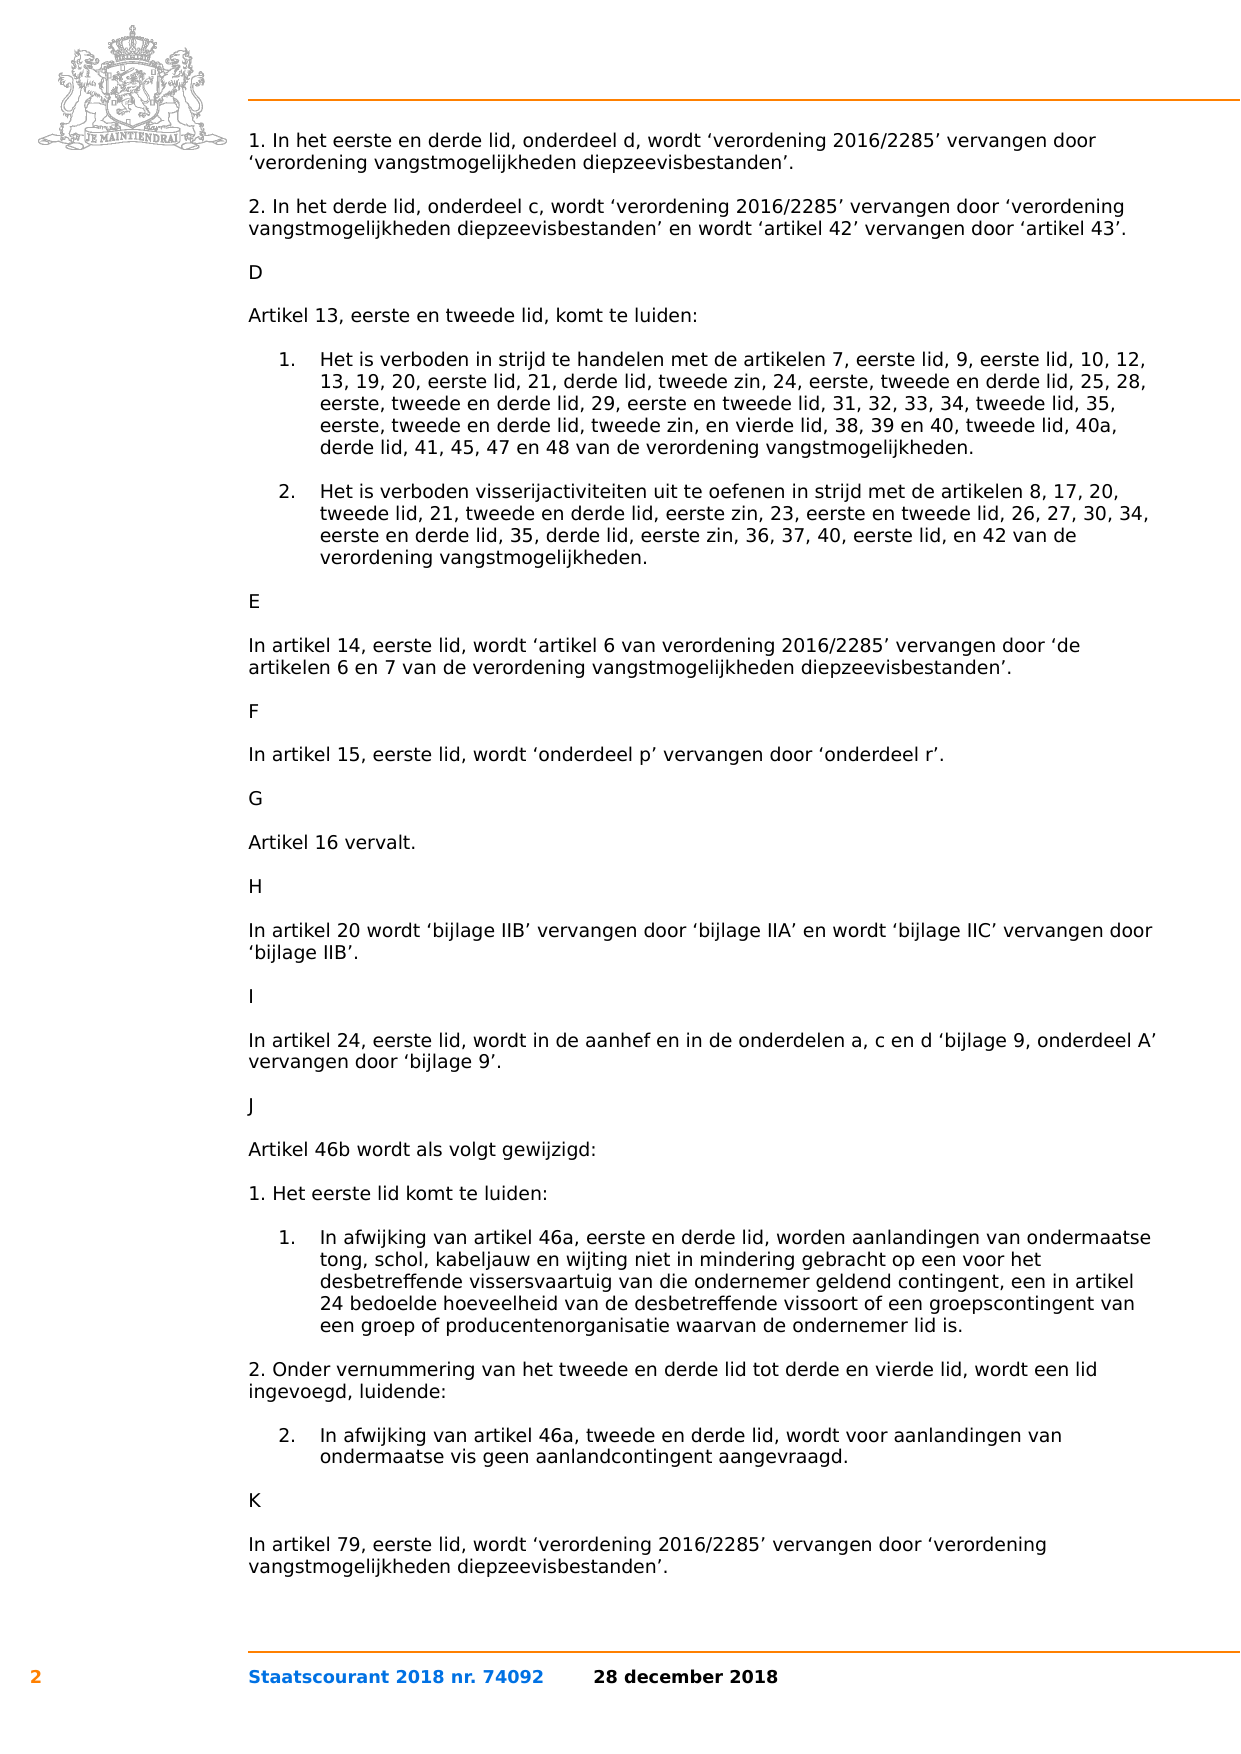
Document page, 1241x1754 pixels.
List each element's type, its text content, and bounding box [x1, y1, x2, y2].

text Artikel 13, eerste en tweede lid, komt te luiden: [248, 305, 1163, 327]
text D [248, 262, 1163, 283]
text In artikel 14, eerste lid, wordt ‘artikel 6 van verordening 2016/2285’ vervangen door ‘de artikelen 6 en 7 van de verordening vangstmogelijkheden diepzeevisbestanden’. [248, 635, 1163, 679]
text 2. In afwijking van artikel 46a, tweede en derde lid, wordt voor aanlandingen van ondermaatse vis geen aanlandcontingent aangevraagd. [278, 1424, 1163, 1468]
text In artikel 79, eerste lid, wordt ‘verordening 2016/2285’ vervangen door ‘verordening vangstmogelijkheden diepzeevisbestanden’. [248, 1534, 1163, 1578]
text In artikel 24, eerste lid, wordt in de aanhef en in de onderdelen a, c en d ‘bijlage 9, onderdeel A’ vervangen door ‘bijlage 9’. [248, 1029, 1163, 1073]
text E [248, 591, 1163, 613]
text In artikel 20 wordt ‘bijlage IIB’ vervangen door ‘bijlage IIA’ en wordt ‘bijlage IIC’ vervangen door ‘bijlage IIB’. [248, 920, 1163, 964]
text I [248, 986, 1163, 1008]
text 2. In het derde lid, onderdeel c, wordt ‘verordening 2016/2285’ vervangen door ‘verordening vangstmogelijkheden diepzeevisbestanden’ en wordt ‘artikel 42’ vervangen door ‘artikel 43’. [248, 196, 1163, 240]
text K [248, 1490, 1163, 1512]
text 2. Onder vernummering van het tweede en derde lid tot derde en vierde lid, wordt een lid ingevoegd, luidende: [248, 1359, 1163, 1403]
picture [38, 25, 227, 150]
text 1. In het eerste en derde lid, onderdeel d, wordt ‘verordening 2016/2285’ vervangen door ‘verordening vangstmogelijkheden diepzeevisbestanden’. [248, 130, 1163, 174]
text 2. Het is verboden visserijactiviteiten uit te oefenen in strijd met de artikelen 8, 17, 20, tweede lid, 21, tweede en derde lid, eerste zin, 23, eerste en tweede lid, 26, 27, 30, 34, eerste en derde lid, 35, derde lid, eerste zin, 36, 37, 40, eerste lid, en 42 van de verordening vangstmogelijkheden. [278, 481, 1163, 569]
text Artikel 16 vervalt. [248, 832, 1163, 854]
text 1. Het eerste lid komt te luiden: [248, 1183, 1163, 1205]
text G [248, 788, 1163, 810]
text J [248, 1095, 1163, 1117]
text In artikel 15, eerste lid, wordt ‘onderdeel p’ vervangen door ‘onderdeel r’. [248, 744, 1163, 766]
text F [248, 701, 1163, 722]
text Artikel 46b wordt als volgt gewijzigd: [248, 1139, 1163, 1161]
text H [248, 876, 1163, 898]
text 1. Het is verboden in strijd te handelen met de artikelen 7, eerste lid, 9, eerste lid, 10, 12, 13, 19, 20, eerste lid, 21, derde lid, tweede zin, 24, eerste, tweede en derde lid, 25, 28, eerste, tweede en derde lid, 29, eerste en tweede lid, 31, 32, 33, 34, tweede lid, 35, eerste, tweede en derde lid, tweede zin, en vierde lid, 38, 39 en 40, tweede lid, 40a, derde lid, 41, 45, 47 en 48 van de verordening vangstmogelijkheden. [278, 349, 1163, 459]
text 1. In afwijking van artikel 46a, eerste en derde lid, worden aanlandingen van ondermaatse tong, schol, kabeljauw en wijting niet in mindering gebracht op een voor het desbetreffende vissersvaartuig van die ondernemer geldend contingent, een in artikel 24 bedoelde hoeveelheid van de desbetreffende vissoort of een groepscontingent van een groep of producentenorganisatie waarvan de ondernemer lid is. [278, 1227, 1163, 1337]
